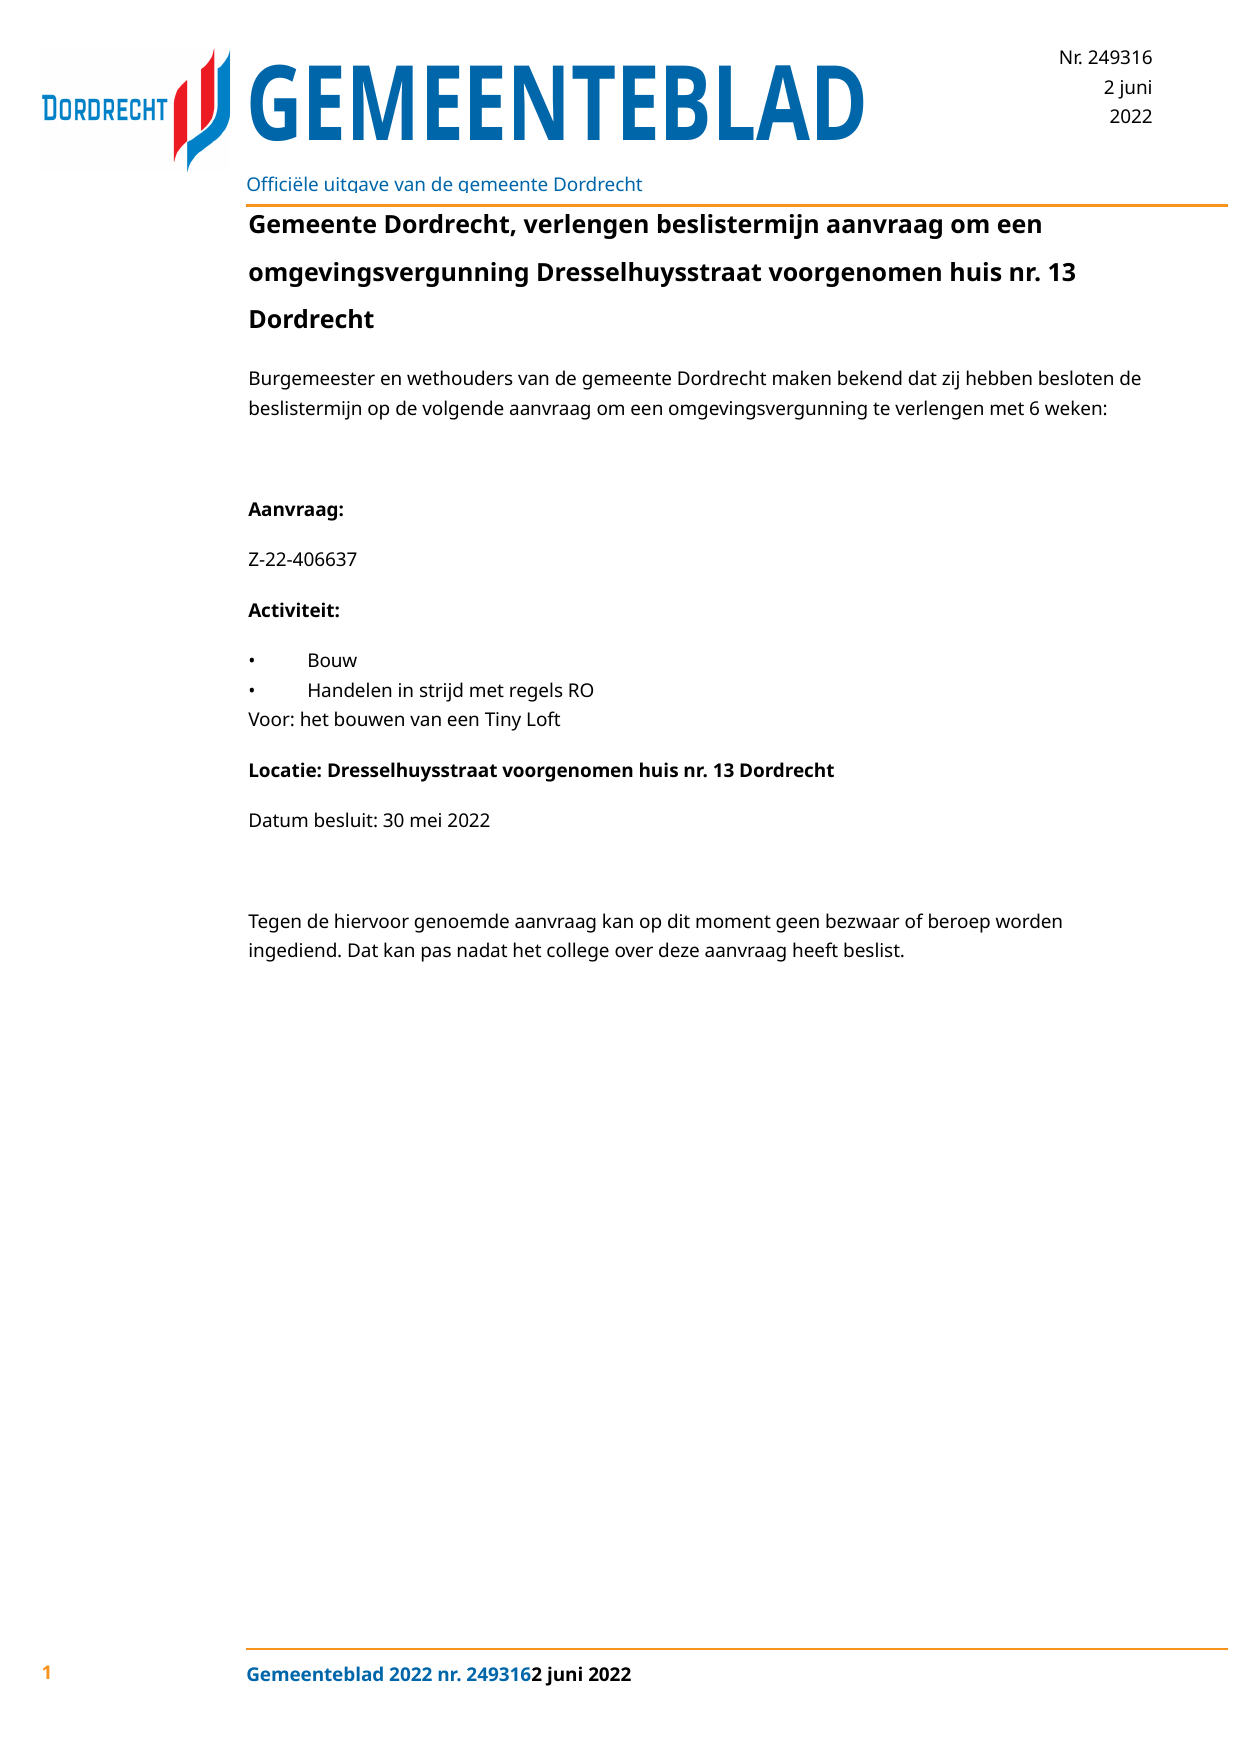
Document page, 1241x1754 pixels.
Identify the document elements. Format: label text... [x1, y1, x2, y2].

text Burgemeester en wethouders van de gemeente Dordrecht maken bekend dat zij hebben besloten de beslistermijn op de volgende aanvraag om een omgevingsvergunning te verlengen met 6 weken: [248, 366, 1152, 421]
list Bouw [248, 647, 1152, 673]
text Tegen de hiervoor genoemde aanvraag kan op dit moment geen bezwaar of beroep worden ingediend. Dat kan pas nadat het college over deze aanvraag heeft beslist. [248, 908, 1152, 963]
picture [41, 47, 231, 172]
text Aanvraag: [248, 496, 1152, 522]
text Datum besluit: 30 mei 2022 [248, 807, 1152, 833]
text Voor: het bouwen van een Tiny Loft [248, 706, 1152, 732]
text Locatie: Dresselhuysstraat voorgenomen huis nr. 13 Dordrecht [248, 757, 1152, 782]
text Gemeente Dordrecht, verlengen beslistermijn aanvraag om een omgevingsvergunning Dresselhuysstraat voorgenomen huis nr. 13 Dordrecht [248, 207, 1152, 336]
text Z-22-406637 [248, 546, 1152, 572]
list Handelen in strijd met regels RO [248, 677, 1152, 702]
text Activiteit: [248, 597, 1152, 622]
